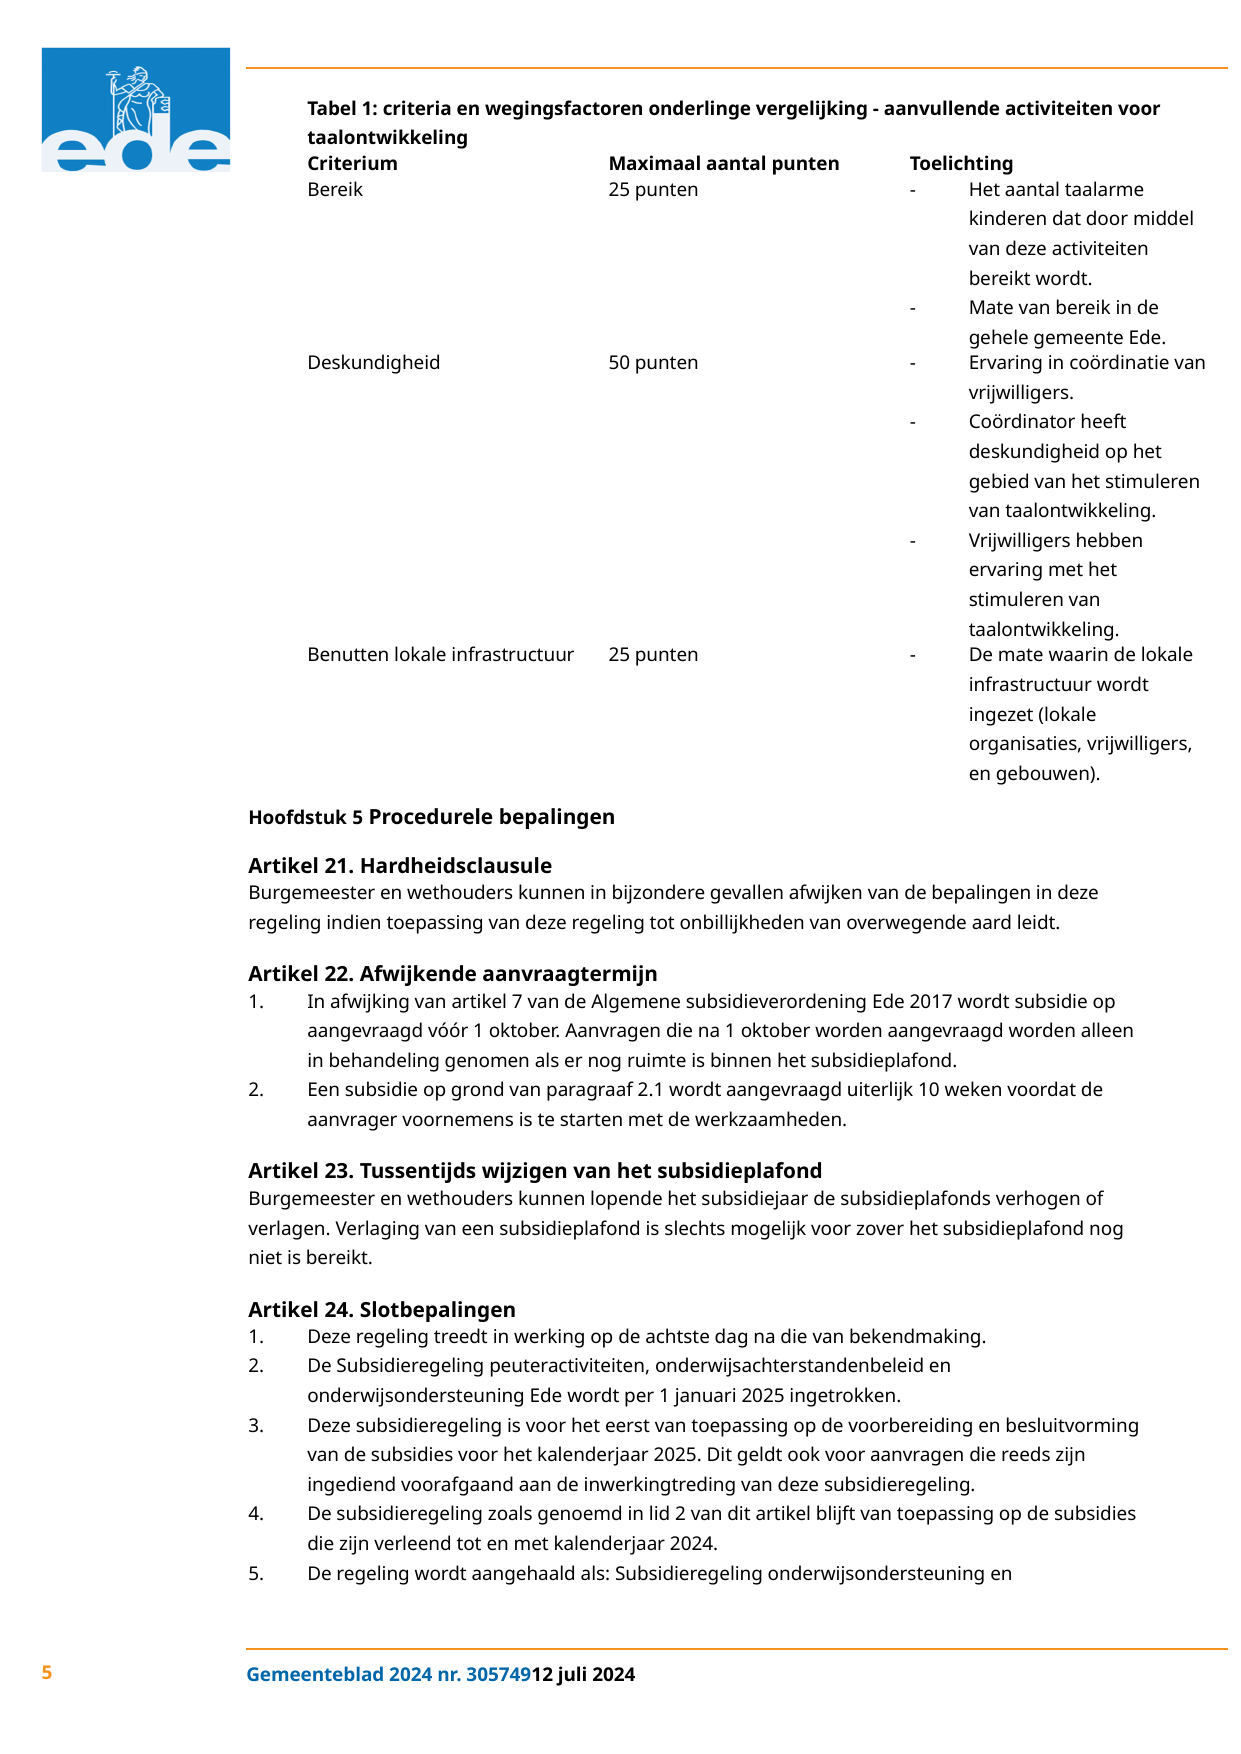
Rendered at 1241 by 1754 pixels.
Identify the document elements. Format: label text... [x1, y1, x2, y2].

table_cell De mate waarin de lokale infrastructuur wordt ingezet (lokale organisaties, vrijwilligers, en gebouwen). [910, 642, 1211, 786]
table_cell Criterium [307, 150, 608, 176]
text Artikel 22. Afwijkende aanvraagtermijn [248, 959, 1152, 988]
table_header Tabel 1: criteria en wegingsfactoren onderlinge vergelijking - aanvullende activiteiten voor taalontwikkeling [307, 95, 1211, 150]
list De Subsidieregeling peuteractiviteiten, onderwijsachterstandenbeleid en onderwijsondersteuning Ede wordt per 1 januari 2025 ingetrokken. [248, 1353, 1152, 1408]
table_cell Het aantal taalarme kinderen dat door middel van deze activiteiten bereikt wordt. Mate van bereik in de gehele gemeente Ede. [910, 176, 1211, 349]
text Artikel 24. Slotbepalingen [248, 1295, 1152, 1323]
text Artikel 21. Hardheidsclausule [248, 851, 1152, 879]
table_cell 25 punten [608, 176, 909, 349]
table_cell Toelichting [910, 150, 1211, 176]
text Burgemeester en wethouders kunnen in bijzondere gevallen afwijken van de bepalingen in deze regeling indien toepassing van deze regeling tot onbillijkheden van overwegende aard leidt. [248, 879, 1152, 935]
table_cell Benutten lokale infrastructuur [307, 642, 608, 786]
list Een subsidie op grond van paragraaf 2.1 wordt aangevraagd uiterlijk 10 weken voordat de aanvrager voornemens is te starten met de werkzaamheden. [248, 1077, 1152, 1132]
table_cell Deskundigheid [307, 350, 608, 642]
picture [41, 47, 231, 172]
list Deze subsidieregeling is voor het eerst van toepassing op de voorbereiding en besluitvorming van de subsidies voor het kalenderjaar 2025. Dit geldt ook voor aanvragen die reeds zijn ingediend voorafgaand aan de inwerkingtreding van deze subsidieregeling. [248, 1412, 1152, 1497]
text Hoofdstuk 5 Procedurele bepalingen [248, 802, 1152, 830]
list In afwijking van artikel 7 van de Algemene subsidieverordening Ede 2017 wordt subsidie op aangevraagd vóór 1 oktober. Aanvragen die na 1 oktober worden aangevraagd worden alleen in behandeling genomen als er nog ruimte is binnen het subsidieplafond. [248, 988, 1152, 1073]
list De subsidieregeling zoals genoemd in lid 2 van dit artikel blijft van toepassing op de subsidies die zijn verleend tot en met kalenderjaar 2024. [248, 1501, 1152, 1556]
list Deze regeling treedt in werking op de achtste dag na die van bekendmaking. [248, 1323, 1152, 1349]
table_cell Bereik [307, 176, 608, 349]
table_cell Maximaal aantal punten [608, 150, 909, 176]
table_cell 25 punten [608, 642, 909, 786]
table_cell Ervaring in coördinatie van vrijwilligers. Coördinator heeft deskundigheid op het gebied van het stimuleren van taalontwikkeling. Vrijwilligers hebben ervaring met het stimuleren van taalontwikkeling. [910, 350, 1211, 642]
text Artikel 23. Tussentijds wijzigen van het subsidieplafond [248, 1157, 1152, 1185]
list De regeling wordt aangehaald als: Subsidieregeling onderwijsondersteuning en [248, 1560, 1152, 1586]
table_cell 50 punten [608, 350, 909, 642]
text Burgemeester en wethouders kunnen lopende het subsidiejaar de subsidieplafonds verhogen of verlagen. Verlaging van een subsidieplafond is slechts mogelijk voor zover het subsidieplafond nog niet is bereikt. [248, 1185, 1152, 1270]
